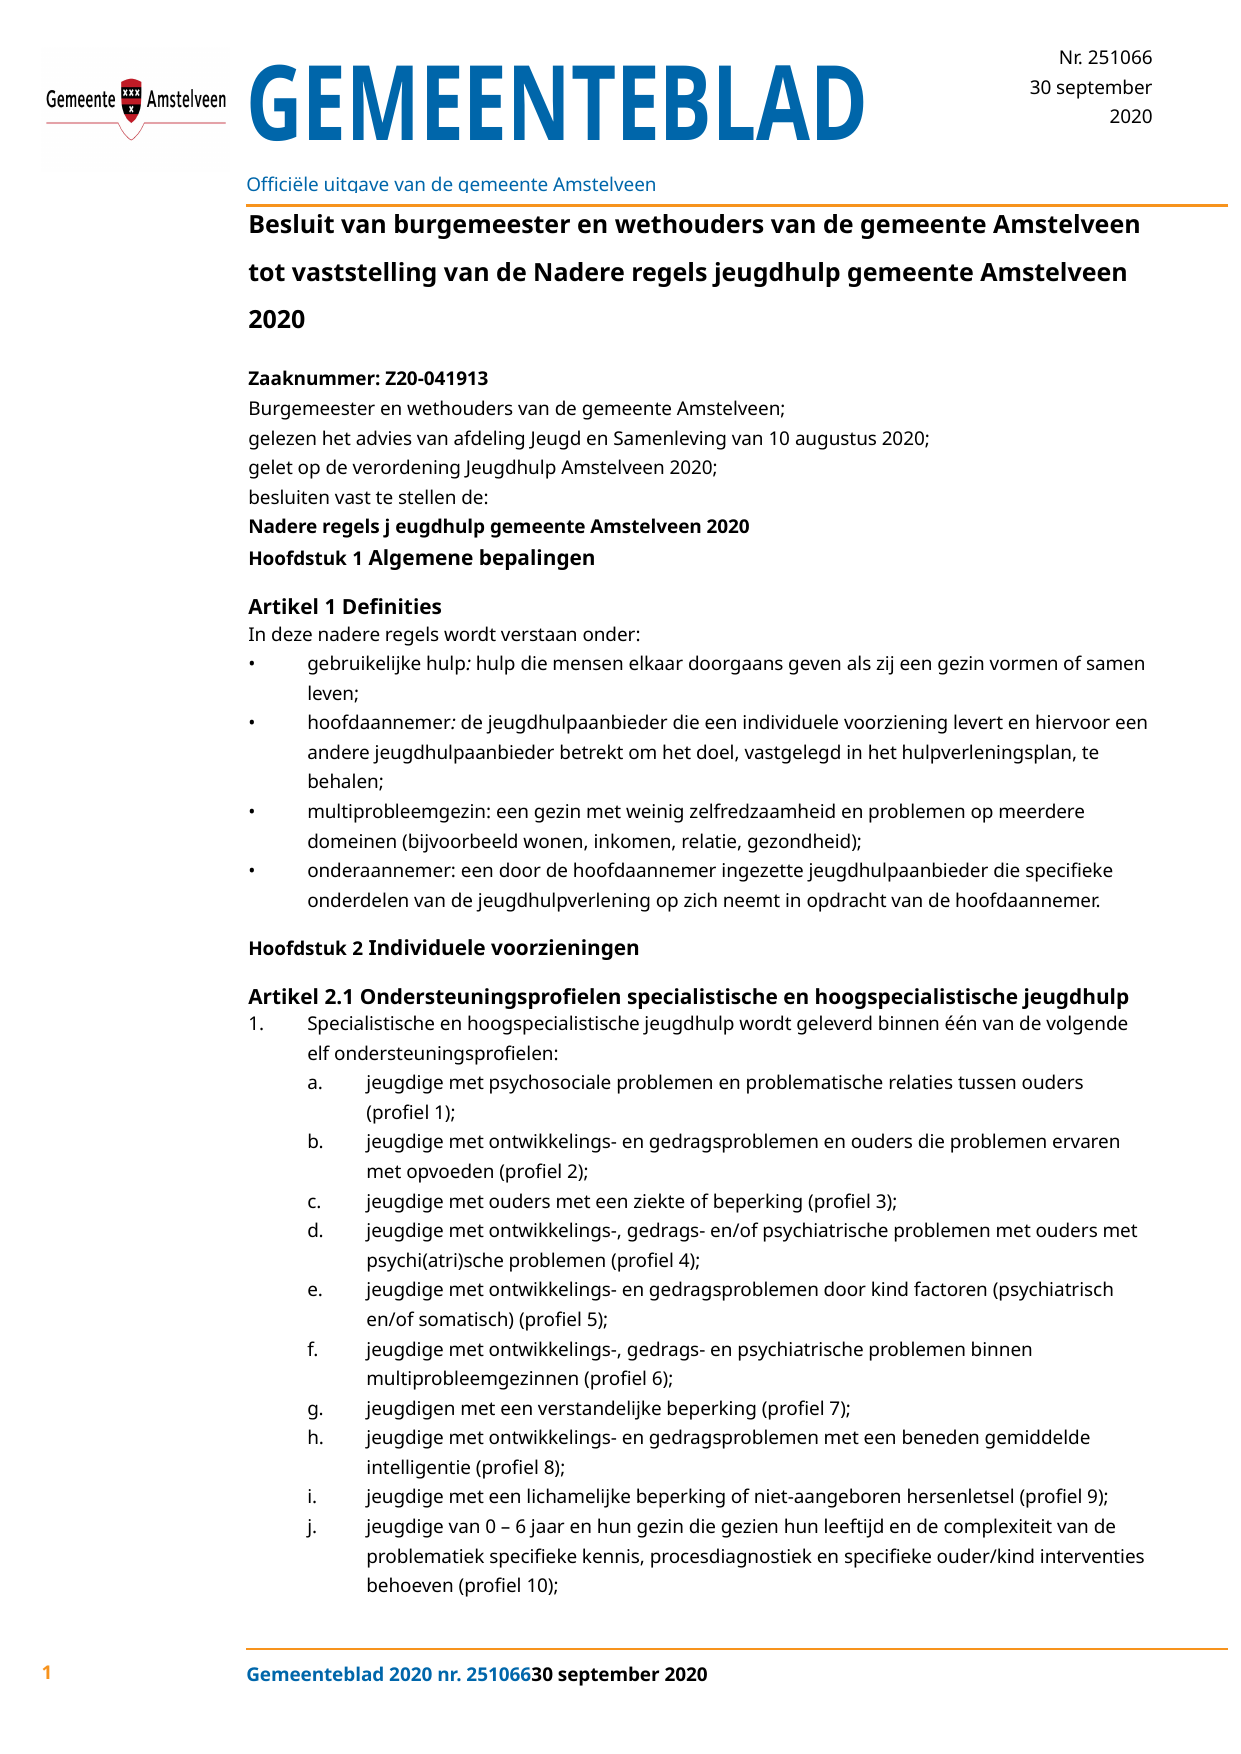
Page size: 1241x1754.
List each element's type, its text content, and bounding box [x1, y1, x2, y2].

text Hoofdstuk 2 Individuele voorzieningen [248, 933, 1152, 961]
list jeugdige met een lichamelijke beperking of niet-aangeboren hersenletsel (profiel 9); [307, 1484, 1152, 1509]
list hoofdaannemer: de jeugdhulpaanbieder die een individuele voorziening levert en hiervoor een andere jeugdhulpaanbieder betrekt om het doel, vastgelegd in het hulpverleningsplan, te behalen; [248, 709, 1152, 794]
list (profiel 1); [307, 1099, 1152, 1125]
text In deze nadere regels wordt verstaan onder: [248, 621, 1152, 646]
list jeugdigen met een verstandelijke beperking (profiel 7); [307, 1395, 1152, 1421]
list jeugdige van 0 – 6 jaar en hun gezin die gezien hun leeftijd en de complexiteit van de problematiek specifieke kennis, procesdiagnostiek en specifieke ouder/kind interventies behoeven (profiel 10); [307, 1513, 1152, 1598]
text gelezen het advies van afdeling Jeugd en Samenleving van 10 augustus 2020; [248, 425, 1152, 450]
list jeugdige met psychosociale problemen en problematische relaties tussen ouders [307, 1069, 1152, 1095]
list jeugdige met ouders met een ziekte of beperking (profiel 3); [307, 1188, 1152, 1213]
list jeugdige met ontwikkelings- en gedragsproblemen en ouders die problemen ervaren met opvoeden (profiel 2); [307, 1129, 1152, 1184]
text Artikel 1 Definities [248, 592, 1152, 621]
list jeugdige met ontwikkelings-, gedrags- en psychiatrische problemen binnen multiprobleemgezinnen (profiel 6); [307, 1336, 1152, 1391]
text Zaaknummer: Z20-041913 [248, 366, 1152, 391]
list gebruikelijke hulp: hulp die mensen elkaar doorgaans geven als zij een gezin vormen of samen leven; [248, 650, 1152, 706]
text gelet op de verordening Jeugdhulp Amstelveen 2020; [248, 454, 1152, 480]
text Besluit van burgemeester en wethouders van de gemeente Amstelveen tot vaststelling van de Nadere regels jeugdhulp gemeente Amstelveen 2020 [248, 207, 1152, 336]
text Burgemeester en wethouders van de gemeente Amstelveen; [248, 395, 1152, 421]
text Hoofdstuk 1 Algemene bepalingen [248, 543, 1152, 571]
list onderaannemer: een door de hoofdaannemer ingezette jeugdhulpaanbieder die specifieke onderdelen van de jeugdhulpverlening op zich neemt in opdracht van de hoofdaannemer. [248, 857, 1152, 913]
list jeugdige met ontwikkelings- en gedragsproblemen met een beneden gemiddelde intelligentie (profiel 8); [307, 1424, 1152, 1480]
list jeugdige met ontwikkelings- en gedragsproblemen door kind factoren (psychiatrisch en/of somatisch) (profiel 5); [307, 1277, 1152, 1332]
list Specialistische en hoogspecialistische jeugdhulp wordt geleverd binnen één van de volgende elf ondersteuningsprofielen: [248, 1010, 1152, 1066]
text Nadere regels j eugdhulp gemeente Amstelveen 2020 [248, 513, 1152, 539]
list jeugdige met ontwikkelings-, gedrags- en/of psychiatrische problemen met ouders met psychi(atri)sche problemen (profiel 4); [307, 1217, 1152, 1273]
text besluiten vast te stellen de: [248, 484, 1152, 509]
list multiprobleemgezin: een gezin met weinig zelfredzaamheid en problemen op meerdere domeinen (bijvoorbeeld wonen, inkomen, relatie, gezondheid); [248, 798, 1152, 853]
picture [41, 47, 231, 172]
text Artikel 2.1 Ondersteuningsprofielen specialistische en hoogspecialistische jeugdhulp [248, 982, 1152, 1010]
